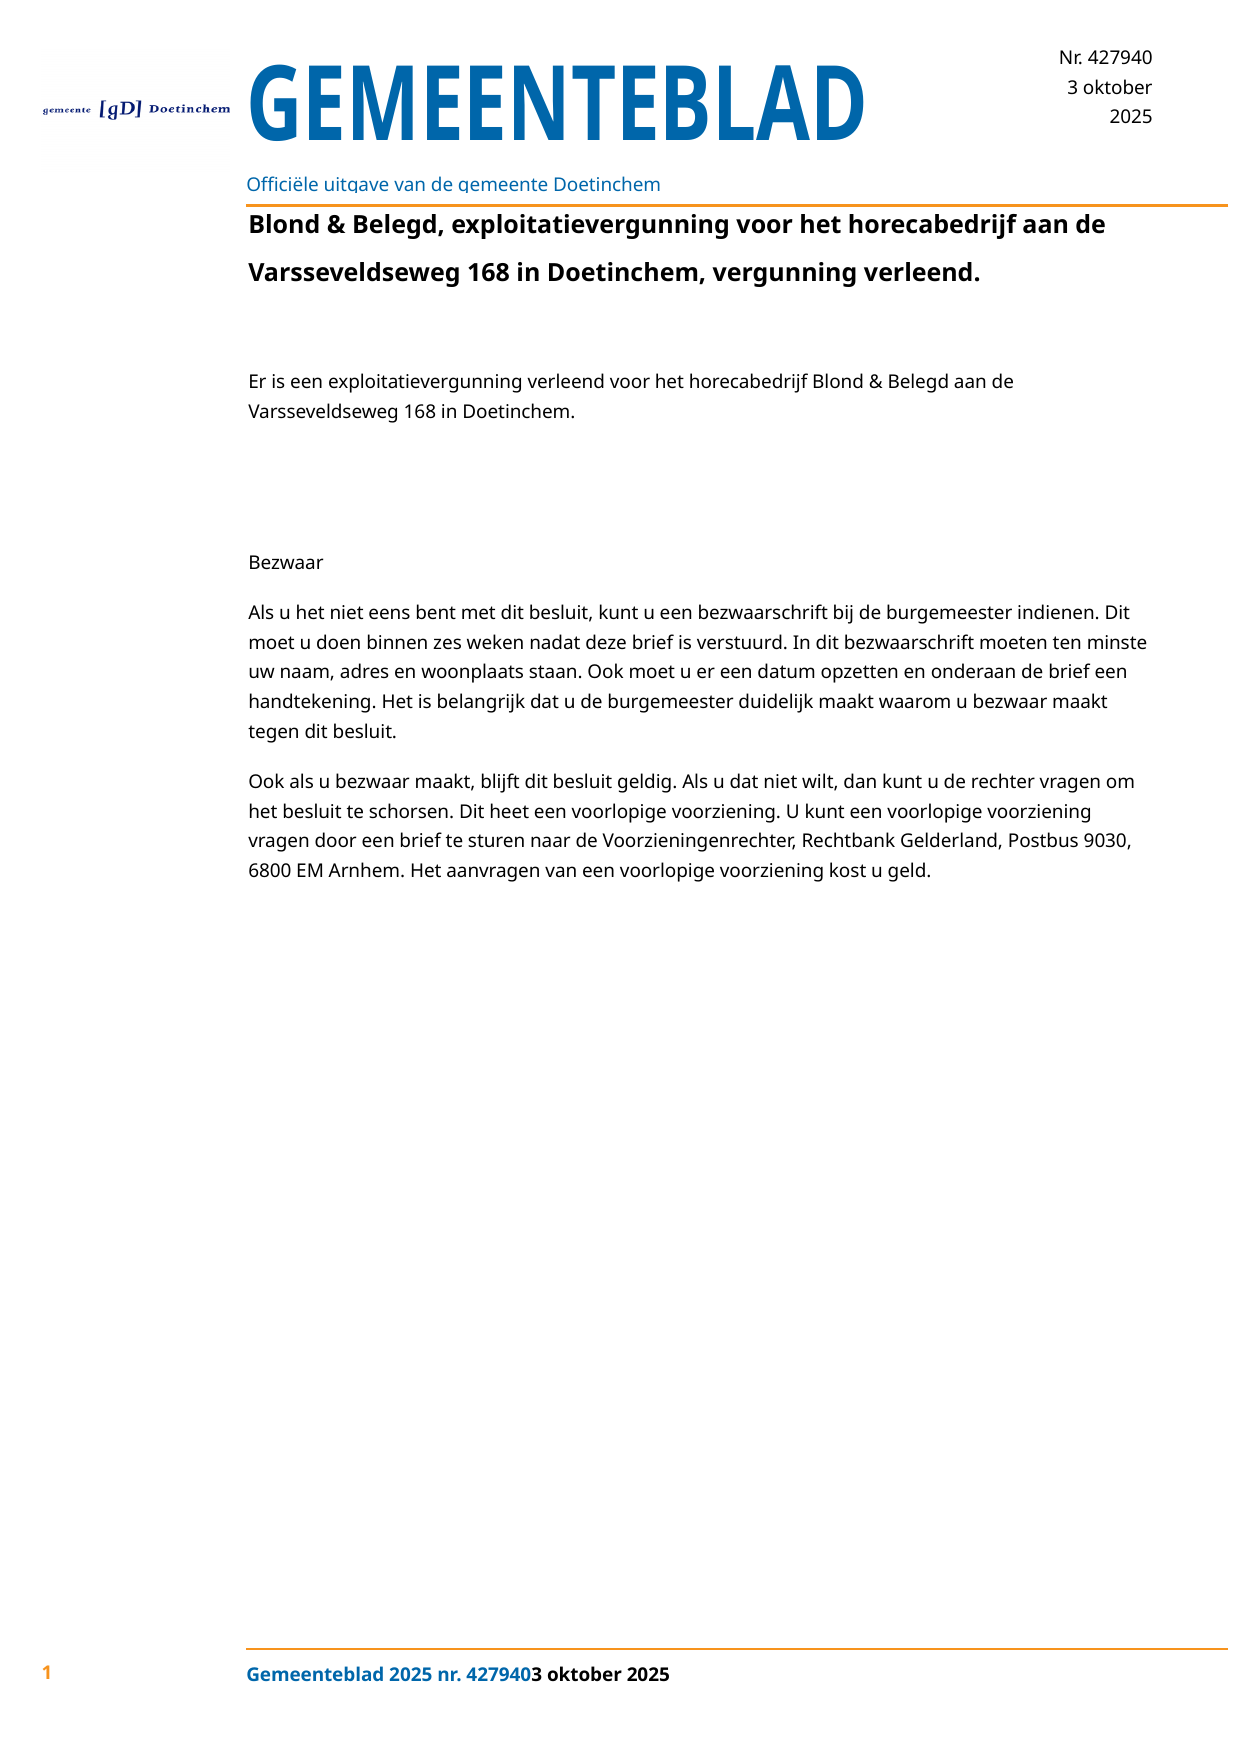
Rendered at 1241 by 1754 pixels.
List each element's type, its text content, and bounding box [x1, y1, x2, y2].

picture [41, 47, 231, 172]
text Bezwaar [248, 549, 1152, 575]
text Ook als u bezwaar maakt, blijft dit besluit geldig. Als u dat niet wilt, dan kunt u de rechter vragen om het besluit te schorsen. Dit heet een voorlopige voorziening. U kunt een voorlopige voorziening vragen door een brief te sturen naar de Voorzieningenrechter, Rechtbank Gelderland, Postbus 9030, 6800 EM Arnhem. Het aanvragen van een voorlopige voorziening kost u geld. [248, 768, 1152, 883]
text Als u het niet eens bent met dit besluit, kunt u een bezwaarschrift bij de burgemeester indienen. Dit moet u doen binnen zes weken nadat deze brief is verstuurd. In dit bezwaarschrift moeten ten minste uw naam, adres en woonplaats staan. Ook moet u er een datum opzetten en onderaan de brief een handtekening. Het is belangrijk dat u de burgemeester duidelijk maakt waarom u bezwaar maakt tegen dit besluit. [248, 599, 1152, 744]
text Blond & Belegd, exploitatievergunning voor het horecabedrijf aan de Varsseveldseweg 168 in Doetinchem, vergunning verleend. [248, 207, 1152, 288]
text Er is een exploitatievergunning verleend voor het horecabedrijf Blond & Belegd aan de Varsseveldseweg 168 in Doetinchem. [248, 368, 1152, 424]
